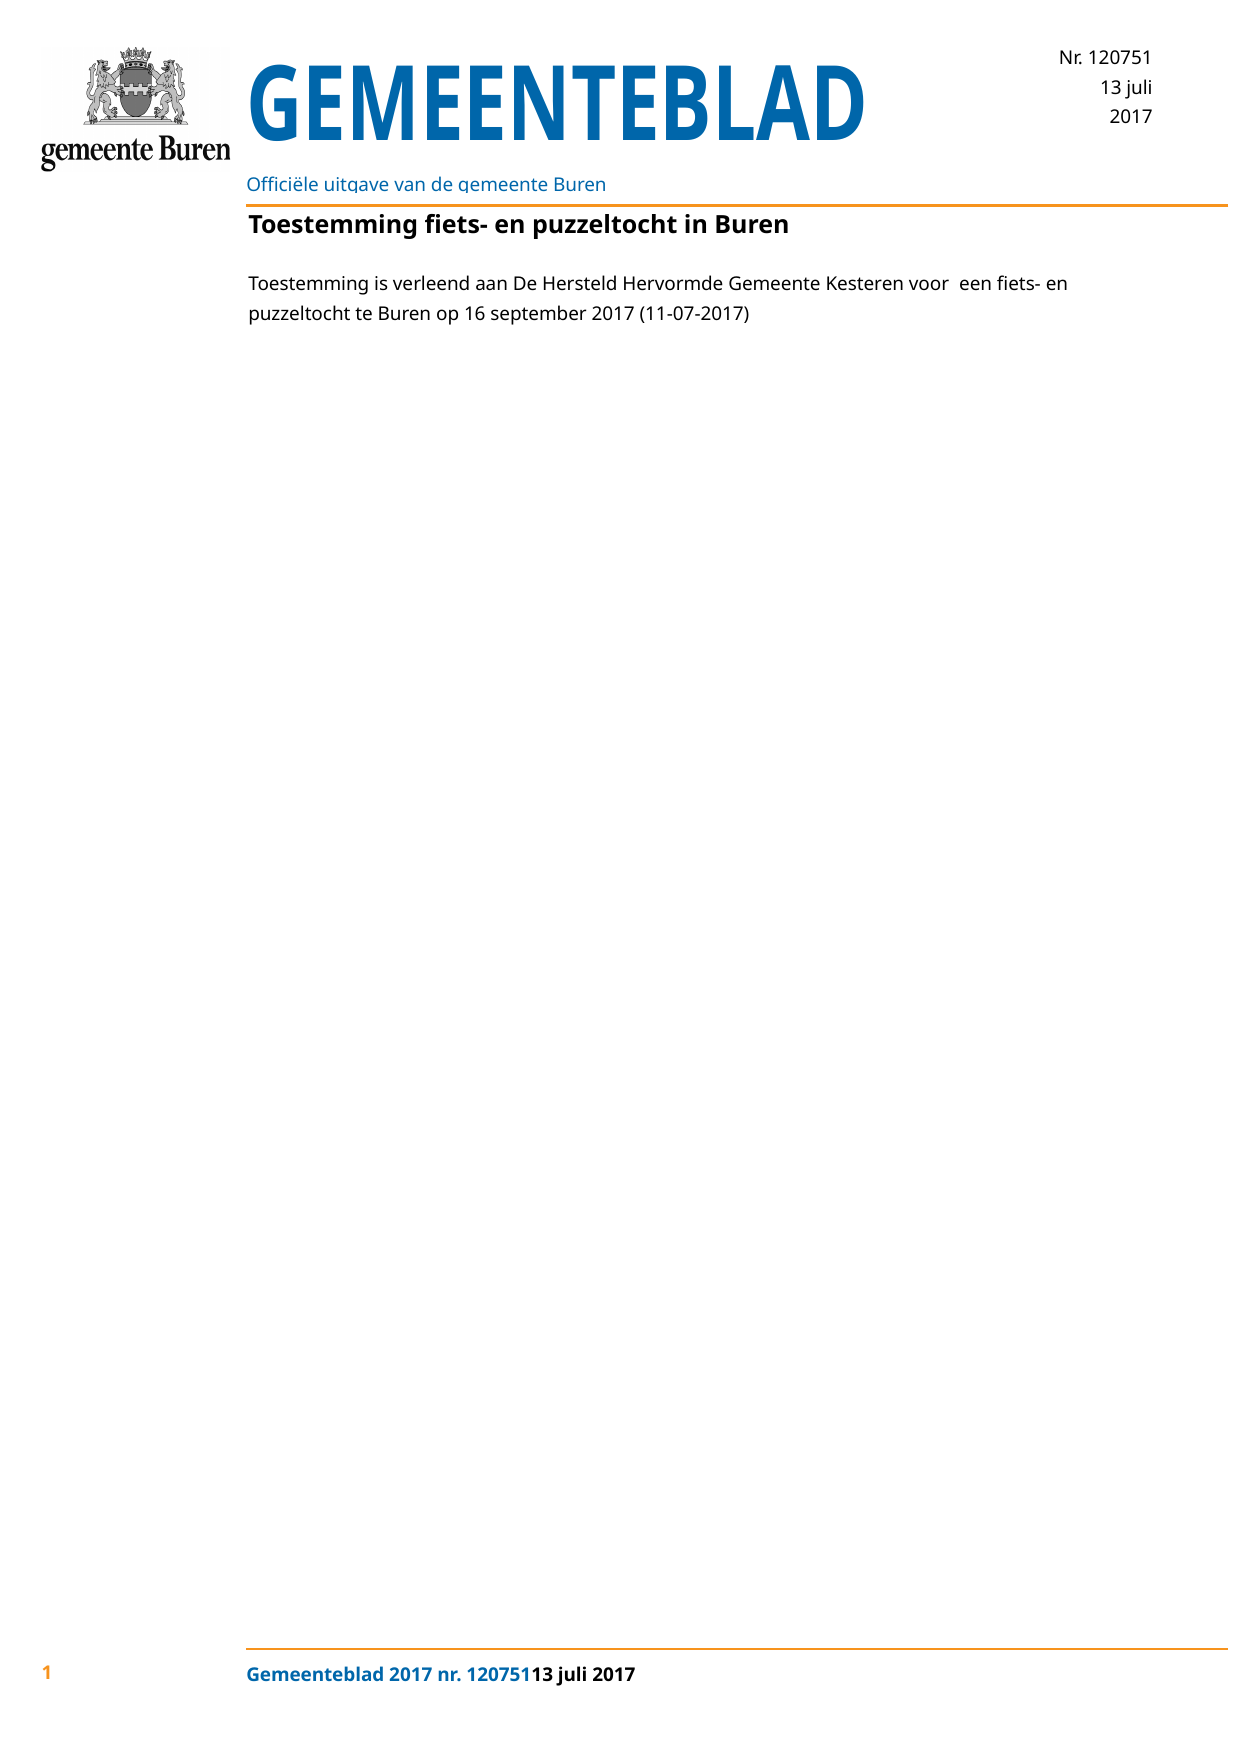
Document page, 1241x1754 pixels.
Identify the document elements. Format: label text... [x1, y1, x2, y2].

picture [41, 47, 231, 172]
text Toestemming fiets- en puzzeltocht in Buren [248, 207, 1152, 241]
text Toestemming is verleend aan De Hersteld Hervormde Gemeente Kesteren voor een fiets- en puzzeltocht te Buren op 16 september 2017 (11-07-2017) [248, 270, 1152, 326]
